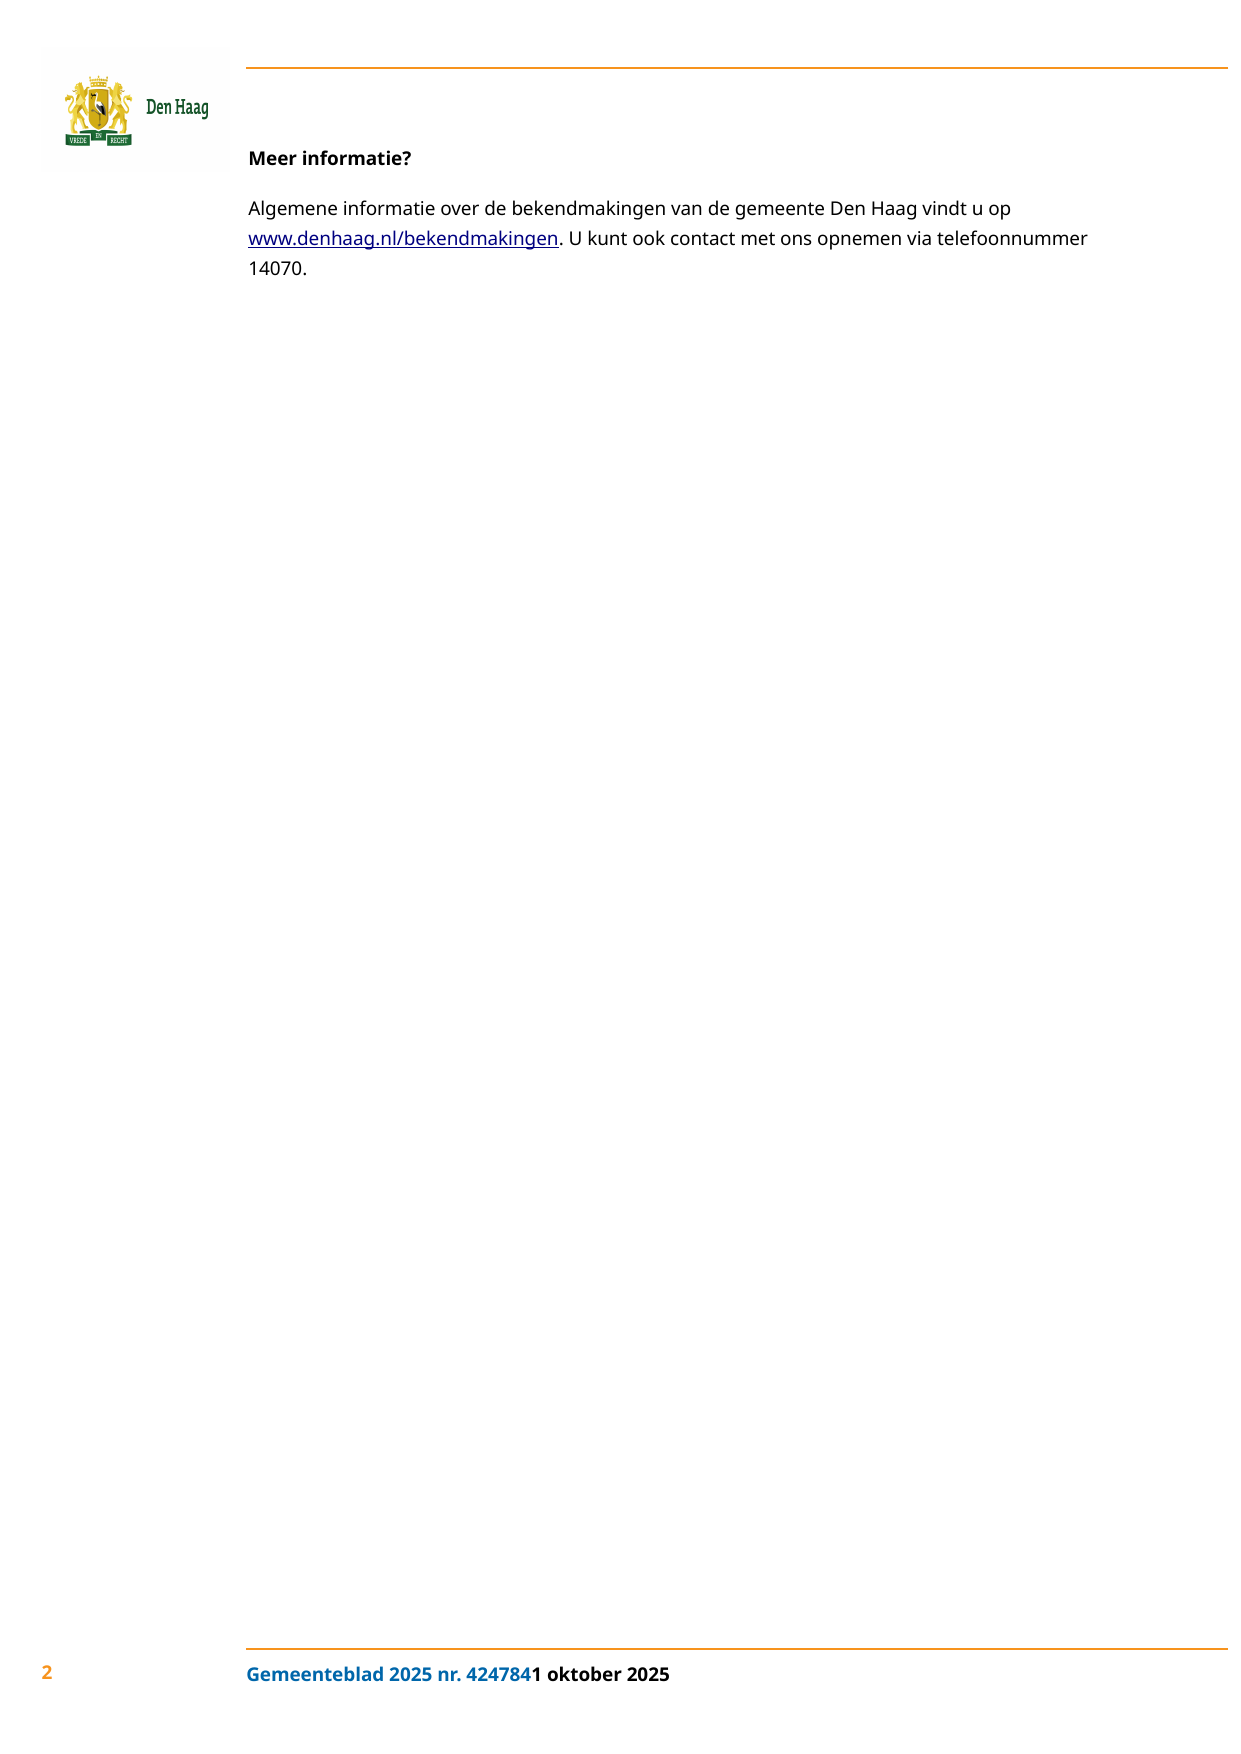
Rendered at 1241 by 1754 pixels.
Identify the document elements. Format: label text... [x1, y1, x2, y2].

text Algemene informatie over de bekendmakingen van de gemeente Den Haag vindt u op www.denhaag.nl/bekendmakingen. U kunt ook contact met ons opnemen via telefoonnummer 14070. [248, 196, 1152, 281]
picture [41, 47, 231, 172]
text Meer informatie? [248, 145, 1152, 171]
